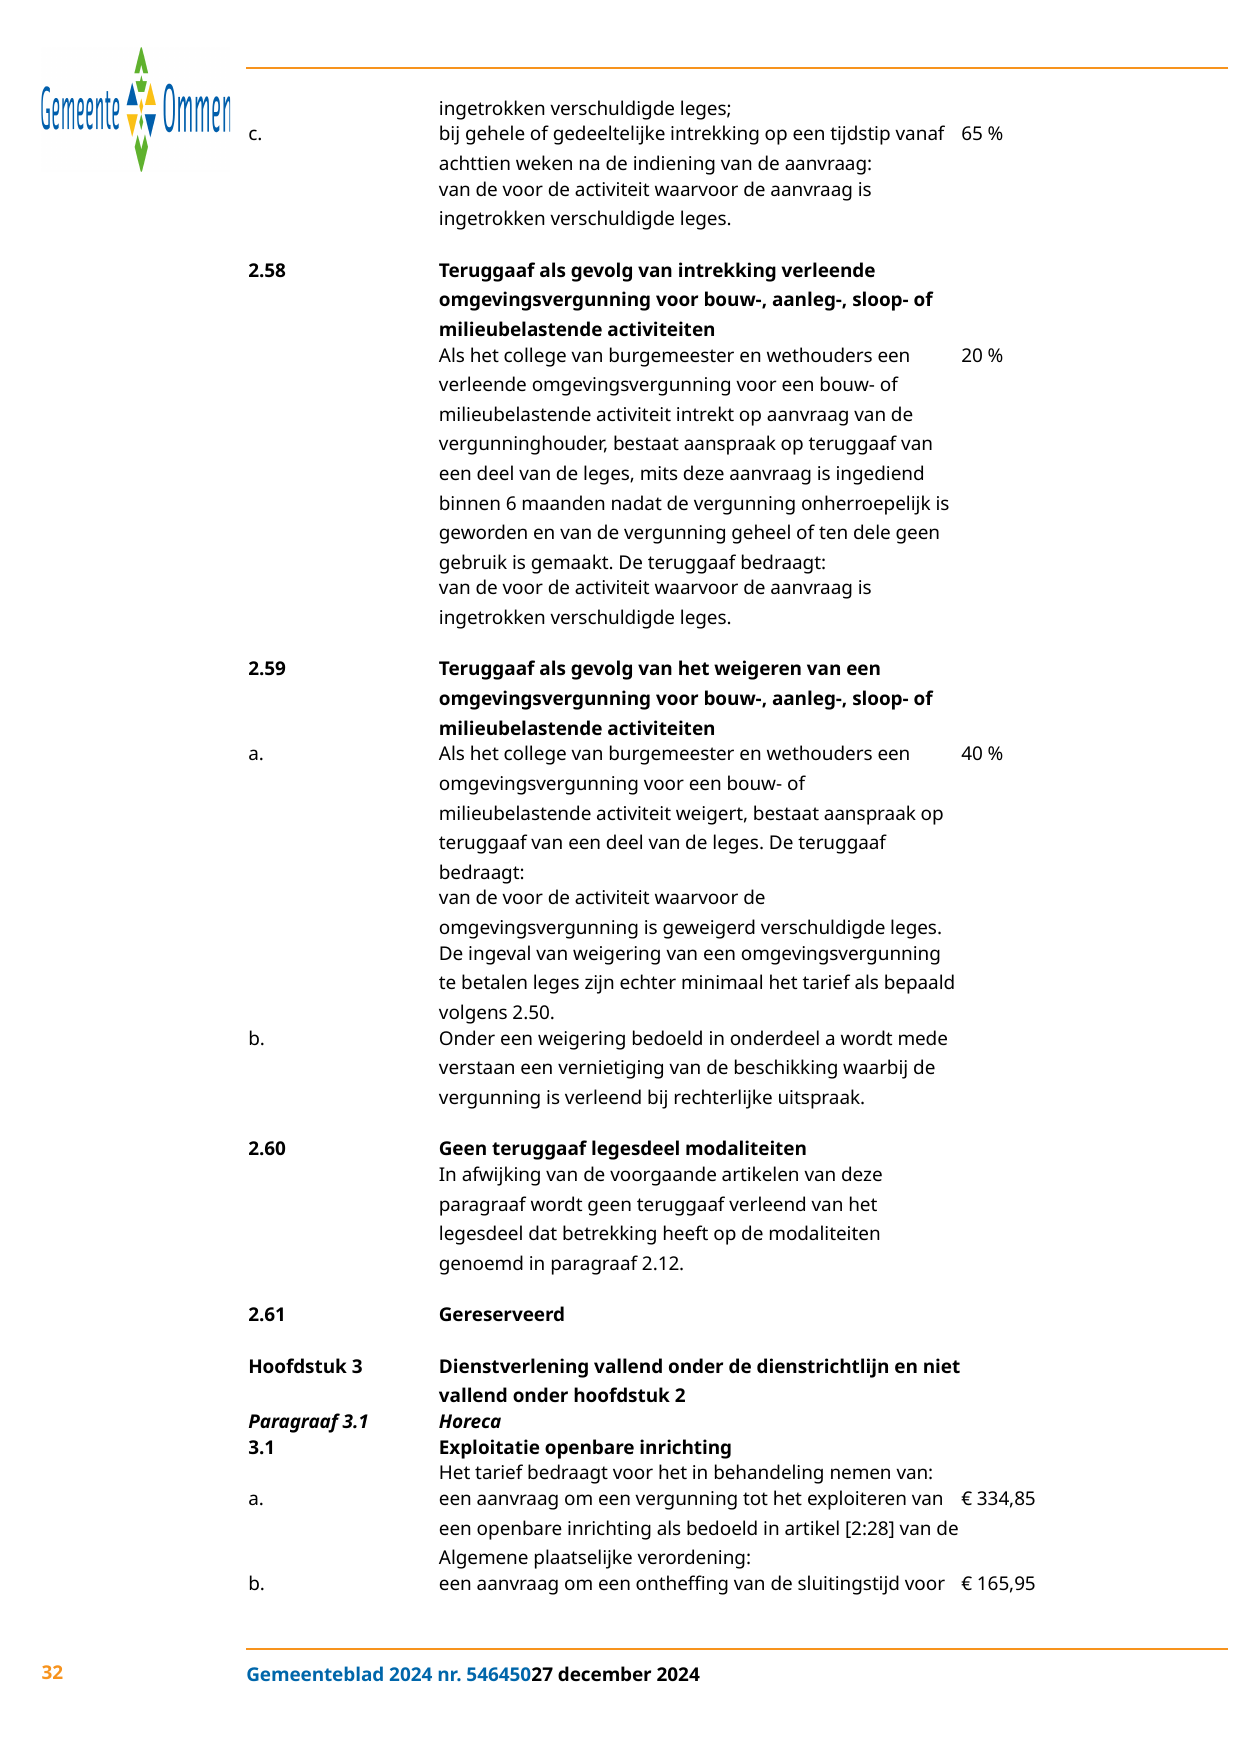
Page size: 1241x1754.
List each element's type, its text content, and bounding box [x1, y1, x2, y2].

table_cell [248, 1460, 439, 1485]
table_cell [439, 1276, 961, 1301]
table_cell [248, 95, 439, 121]
table_cell [439, 630, 961, 656]
table_cell Teruggaaf als gevolg van het weigeren van een omgevingsvergunning voor bouw-, aanleg-, sloop- of milieubelastende activiteiten [439, 656, 961, 741]
table_cell [961, 257, 1152, 342]
table_cell [248, 940, 439, 1025]
table_cell van de voor de activiteit waarvoor de aanvraag is ingetrokken verschuldigde leges. [439, 575, 961, 630]
table_cell Dienstverlening vallend onder de dienstrichtlijn en niet vallend onder hoofdstuk 2 [439, 1353, 961, 1408]
table_cell [439, 1110, 961, 1135]
table_cell Geen teruggaaf legesdeel modaliteiten [439, 1135, 961, 1161]
table_cell Als het college van burgemeester en wethouders een omgevingsvergunning voor een bouw- of milieubelastende activiteit weigert, bestaat aanspraak op teruggaaf van een deel van de leges. De teruggaaf bedraagt: [439, 741, 961, 884]
table_cell [961, 1408, 1152, 1434]
table_cell [248, 575, 439, 630]
table_cell € 334,85 [961, 1485, 1152, 1570]
table_cell [961, 1161, 1152, 1276]
table_cell [961, 575, 1152, 630]
table_cell 2.58 [248, 257, 439, 342]
table_cell Hoofdstuk 3 [248, 1353, 439, 1408]
table_cell Exploitatie openbare inrichting [439, 1434, 961, 1459]
table_cell [961, 885, 1152, 940]
table_cell c. [248, 121, 439, 176]
table_cell 3.1 [248, 1434, 439, 1459]
table_cell bij gehele of gedeeltelijke intrekking op een tijdstip vanaf achttien weken na de indiening van de aanvraag: [439, 121, 961, 176]
table_cell [961, 940, 1152, 1025]
table_cell [961, 1434, 1152, 1459]
picture [41, 47, 231, 172]
table_cell [248, 342, 439, 574]
table_cell [961, 1276, 1152, 1301]
table_cell Horeca [439, 1408, 961, 1434]
table_cell a. [248, 1485, 439, 1570]
table_cell [248, 630, 439, 656]
table_cell 40 % [961, 741, 1152, 884]
table_cell b. [248, 1570, 439, 1596]
table_cell De ingeval van weigering van een omgevingsvergunning te betalen leges zijn echter minimaal het tarief als bepaald volgens 2.50. [439, 940, 961, 1025]
table_cell 20 % [961, 342, 1152, 574]
table_cell [961, 1110, 1152, 1135]
table_cell [248, 231, 439, 257]
table_cell 65 % [961, 121, 1152, 176]
table_cell [961, 1135, 1152, 1161]
table_cell een aanvraag om een vergunning tot het exploiteren van een openbare inrichting als bedoeld in artikel [2:28] van de Algemene plaatselijke verordening: [439, 1485, 961, 1570]
table_cell 2.60 [248, 1135, 439, 1161]
table_cell [961, 231, 1152, 257]
table_cell [961, 1025, 1152, 1110]
table_cell van de voor de activiteit waarvoor de omgevingsvergunning is geweigerd verschuldigde leges. [439, 885, 961, 940]
table_cell Teruggaaf als gevolg van intrekking verleende omgevingsvergunning voor bouw-, aanleg-, sloop- of milieubelastende activiteiten [439, 257, 961, 342]
table_cell een aanvraag om een ontheffing van de sluitingstijd voor [439, 1570, 961, 1596]
table_cell a. [248, 741, 439, 884]
table_cell [961, 176, 1152, 231]
table_cell € 165,95 [961, 1570, 1152, 1596]
table_cell 2.59 [248, 656, 439, 741]
table_cell 2.61 [248, 1301, 439, 1327]
table_cell [961, 1301, 1152, 1327]
table_cell In afwijking van de voorgaande artikelen van deze paragraaf wordt geen teruggaaf verleend van het legesdeel dat betrekking heeft op de modaliteiten genoemd in paragraaf 2.12. [439, 1161, 961, 1276]
table_cell Onder een weigering bedoeld in onderdeel a wordt mede verstaan een vernietiging van de beschikking waarbij de vergunning is verleend bij rechterlijke uitspraak. [439, 1025, 961, 1110]
table_cell Als het college van burgemeester en wethouders een verleende omgevingsvergunning voor een bouw- of milieubelastende activiteit intrekt op aanvraag van de vergunninghouder, bestaat aanspraak op teruggaaf van een deel van de leges, mits deze aanvraag is ingediend binnen 6 maanden nadat de vergunning onherroepelijk is geworden en van de vergunning geheel of ten dele geen gebruik is gemaakt. De teruggaaf bedraagt: [439, 342, 961, 574]
table_cell [248, 1110, 439, 1135]
table_cell Gereserveerd [439, 1301, 961, 1327]
table_cell Het tarief bedraagt voor het in behandeling nemen van: [439, 1460, 961, 1485]
table_cell [248, 885, 439, 940]
table_cell ingetrokken verschuldigde leges; [439, 95, 961, 121]
table_cell [248, 176, 439, 231]
table_cell [439, 231, 961, 257]
table_cell [961, 1353, 1152, 1408]
table_cell van de voor de activiteit waarvoor de aanvraag is ingetrokken verschuldigde leges. [439, 176, 961, 231]
table_cell [961, 1460, 1152, 1485]
table_cell Paragraaf 3.1 [248, 1408, 439, 1434]
table_cell [248, 1161, 439, 1276]
table_cell [961, 95, 1152, 121]
table_cell [439, 1327, 961, 1353]
table_cell b. [248, 1025, 439, 1110]
table_cell [961, 630, 1152, 656]
table_cell [248, 1276, 439, 1301]
table_cell [961, 1327, 1152, 1353]
table_cell [961, 656, 1152, 741]
table_cell [248, 1327, 439, 1353]
